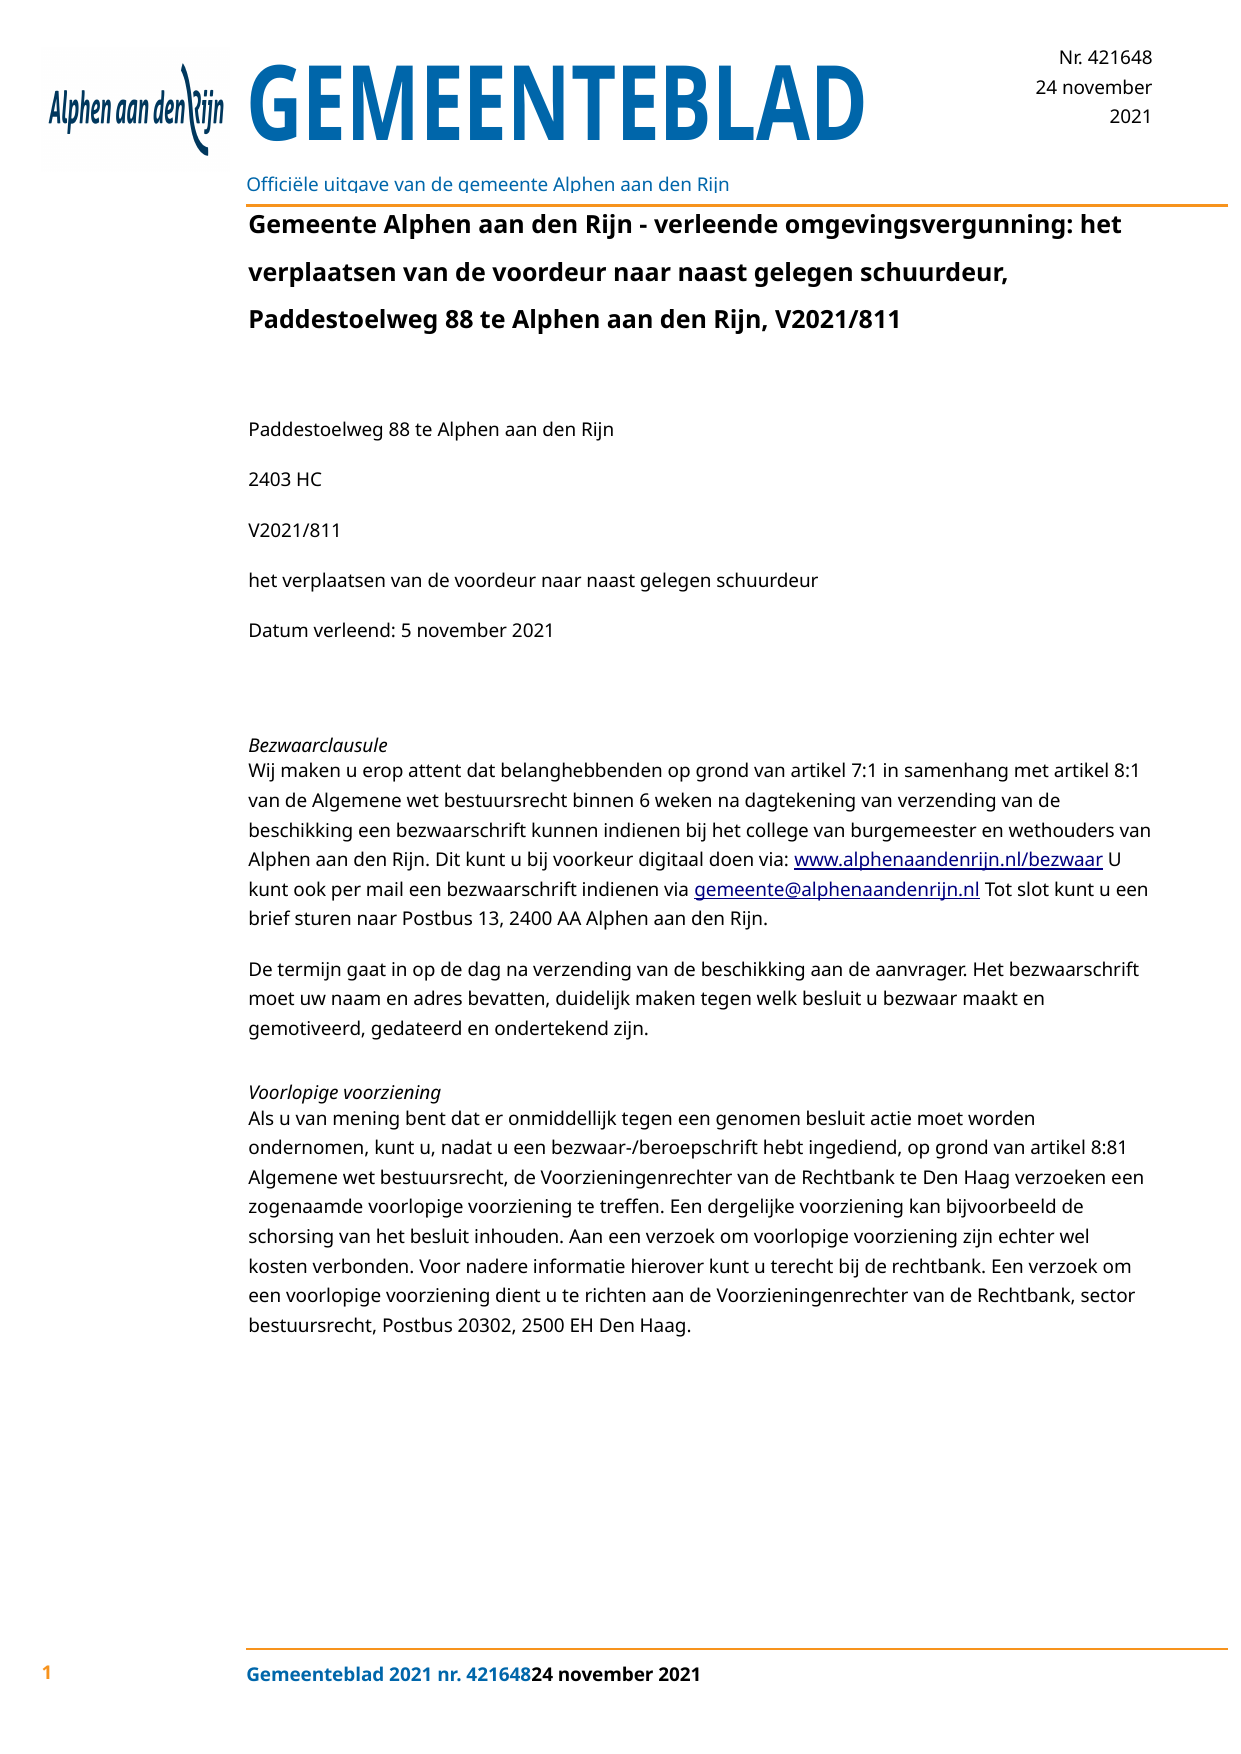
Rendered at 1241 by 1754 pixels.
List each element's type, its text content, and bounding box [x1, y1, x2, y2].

text Paddestoelweg 88 te Alphen aan den Rijn [248, 416, 1152, 442]
text het verplaatsen van de voordeur naar naast gelegen schuurdeur [248, 567, 1152, 593]
text V2021/811 [248, 517, 1152, 542]
text 2403 HC [248, 466, 1152, 492]
text Wij maken u erop attent dat belanghebbenden op grond van artikel 7:1 in samenhang met artikel 8:1 van de Algemene wet bestuursrecht binnen 6 weken na dagtekening van verzending van de beschikking een bezwaarschrift kunnen indienen bij het college van burgemeester en wethouders van Alphen aan den Rijn. Dit kunt u bij voorkeur digitaal doen via: www.alphenaandenrijn.nl/bezwaar U kunt ook per mail een bezwaarschrift indienen via gemeente@alphenaandenrijn.nl Tot slot kunt u een brief sturen naar Postbus 13, 2400 AA Alphen aan den Rijn. [248, 758, 1152, 931]
text De termijn gaat in op de dag na verzending van de beschikking aan de aanvrager. Het bezwaarschrift moet uw naam en adres bevatten, duidelijk maken tegen welk besluit u bezwaar maakt en gemotiveerd, gedateerd en ondertekend zijn. [248, 956, 1152, 1041]
text Datum verleend: 5 november 2021 [248, 618, 1152, 643]
text Bezwaarclausule [248, 732, 1152, 758]
text Gemeente Alphen aan den Rijn - verleende omgevingsvergunning: het verplaatsen van de voordeur naar naast gelegen schuurdeur, Paddestoelweg 88 te Alphen aan den Rijn, V2021/811 [248, 207, 1152, 336]
text Voorlopige voorziening [248, 1079, 1152, 1105]
picture [41, 47, 231, 172]
text Als u van mening bent dat er onmiddellijk tegen een genomen besluit actie moet worden ondernomen, kunt u, nadat u een bezwaar-/beroepschrift hebt ingediend, op grond van artikel 8:81 Algemene wet bestuursrecht, de Voorzieningenrechter van de Rechtbank te Den Haag verzoeken een zogenaamde voorlopige voorziening te treffen. Een dergelijke voorziening kan bijvoorbeeld de schorsing van het besluit inhouden. Aan een verzoek om voorlopige voorziening zijn echter wel kosten verbonden. Voor nadere informatie hierover kunt u terecht bij de rechtbank. Een verzoek om een voorlopige voorziening dient u te richten aan de Voorzieningenrechter van de Rechtbank, sector bestuursrecht, Postbus 20302, 2500 EH Den Haag. [248, 1105, 1152, 1338]
